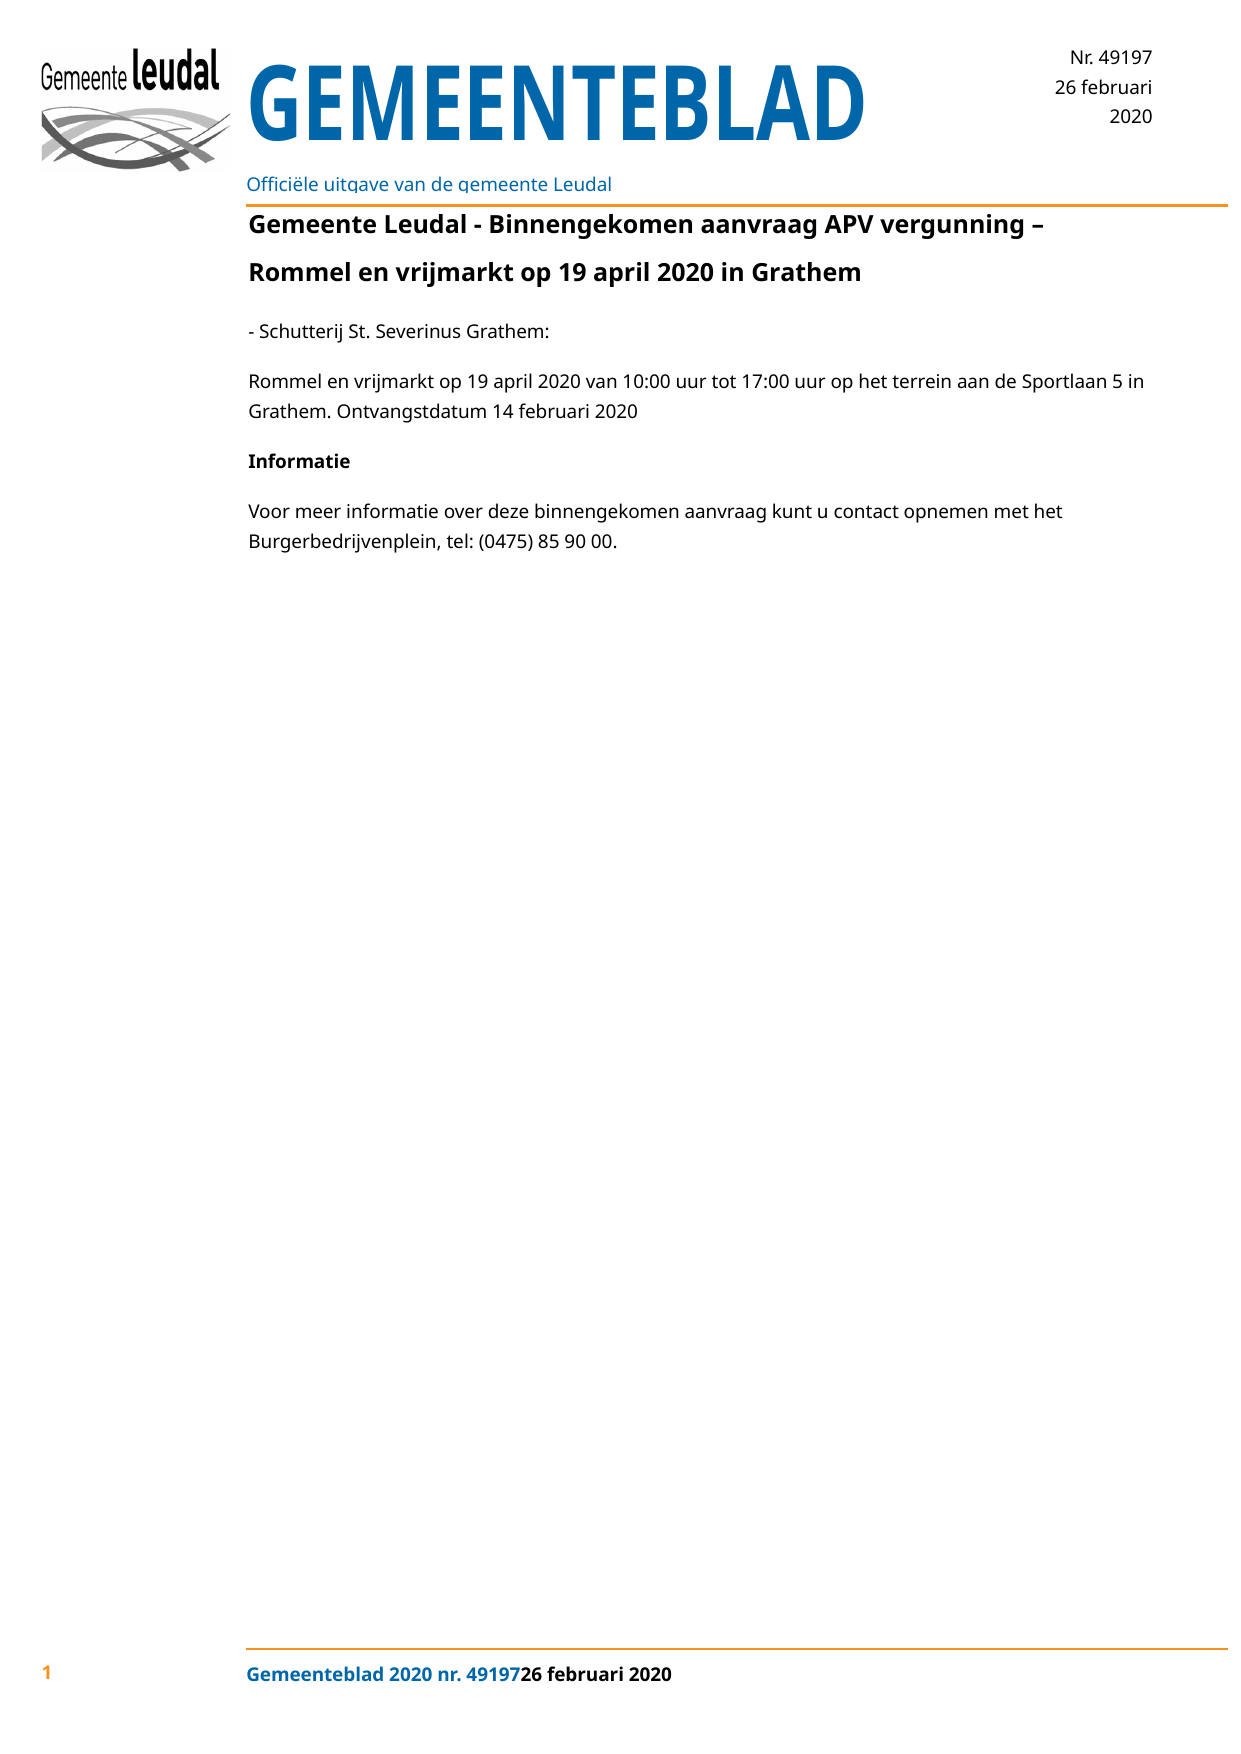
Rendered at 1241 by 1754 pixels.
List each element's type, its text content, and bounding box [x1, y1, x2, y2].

text Informatie [248, 448, 1152, 474]
picture [41, 47, 231, 172]
text - Schutterij St. Severinus Grathem: [248, 318, 1152, 344]
text Gemeente Leudal - Binnengekomen aanvraag APV vergunning – Rommel en vrijmarkt op 19 april 2020 in Grathem [248, 207, 1152, 288]
text Rommel en vrijmarkt op 19 april 2020 van 10:00 uur tot 17:00 uur op het terrein aan de Sportlaan 5 in Grathem. Ontvangstdatum 14 februari 2020 [248, 368, 1152, 424]
text Voor meer informatie over deze binnengekomen aanvraag kunt u contact opnemen met het Burgerbedrijvenplein, tel: (0475) 85 90 00. [248, 499, 1152, 554]
